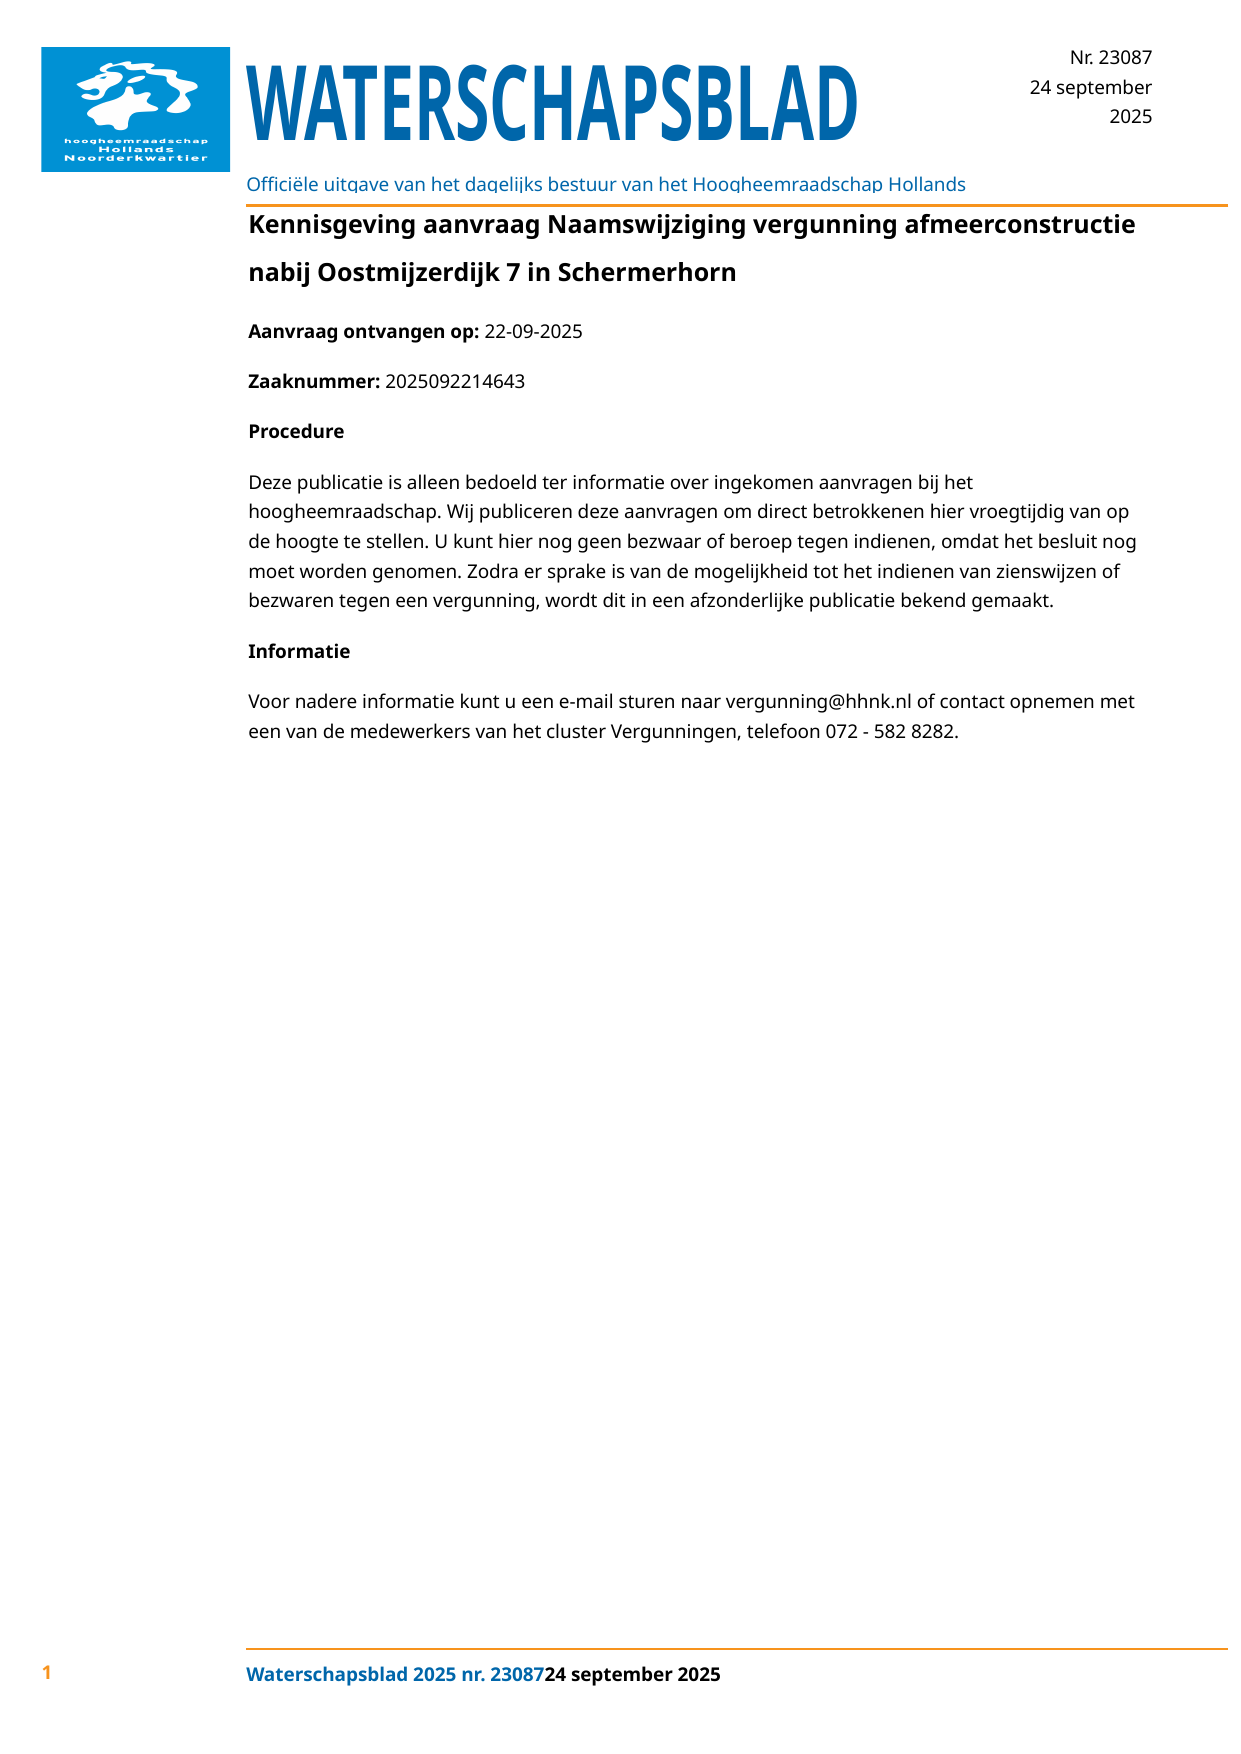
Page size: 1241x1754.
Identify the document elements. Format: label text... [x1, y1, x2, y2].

text Aanvraag ontvangen op: 22-09-2025 [248, 318, 1152, 344]
picture [78, 64, 122, 99]
text Deze publicatie is alleen bedoeld ter informatie over ingekomen aanvragen bij het hoogheemraadschap. Wij publiceren deze aanvragen om direct betrokkenen hier vroegtijdig van op de hoogte te stellen. U kunt hier nog geen bezwaar of beroep tegen indienen, omdat het besluit nog moet worden genomen. Zodra er sprake is van de mogelijkheid tot het indienen van zienswijzen of bezwaren tegen een vergunning, wordt dit in een afzonderlijke publicatie bekend gemaakt. [248, 469, 1152, 613]
text Zaaknummer: 2025092214643 [248, 368, 1152, 394]
text Procedure [248, 419, 1152, 444]
picture [129, 76, 144, 82]
text Informatie [248, 638, 1152, 664]
picture [88, 87, 157, 130]
text Kennisgeving aanvraag Naamswijziging vergunning afmeerconstructie nabij Oostmijzerdijk 7 in Schermerhorn [248, 207, 1152, 288]
picture [118, 62, 197, 112]
text Voor nadere informatie kunt u een e-mail sturen naar vergunning@hhnk.nl of contact opnemen met een van de medewerkers van het cluster Vergunningen, telefoon 072 - 582 8282. [248, 688, 1152, 744]
